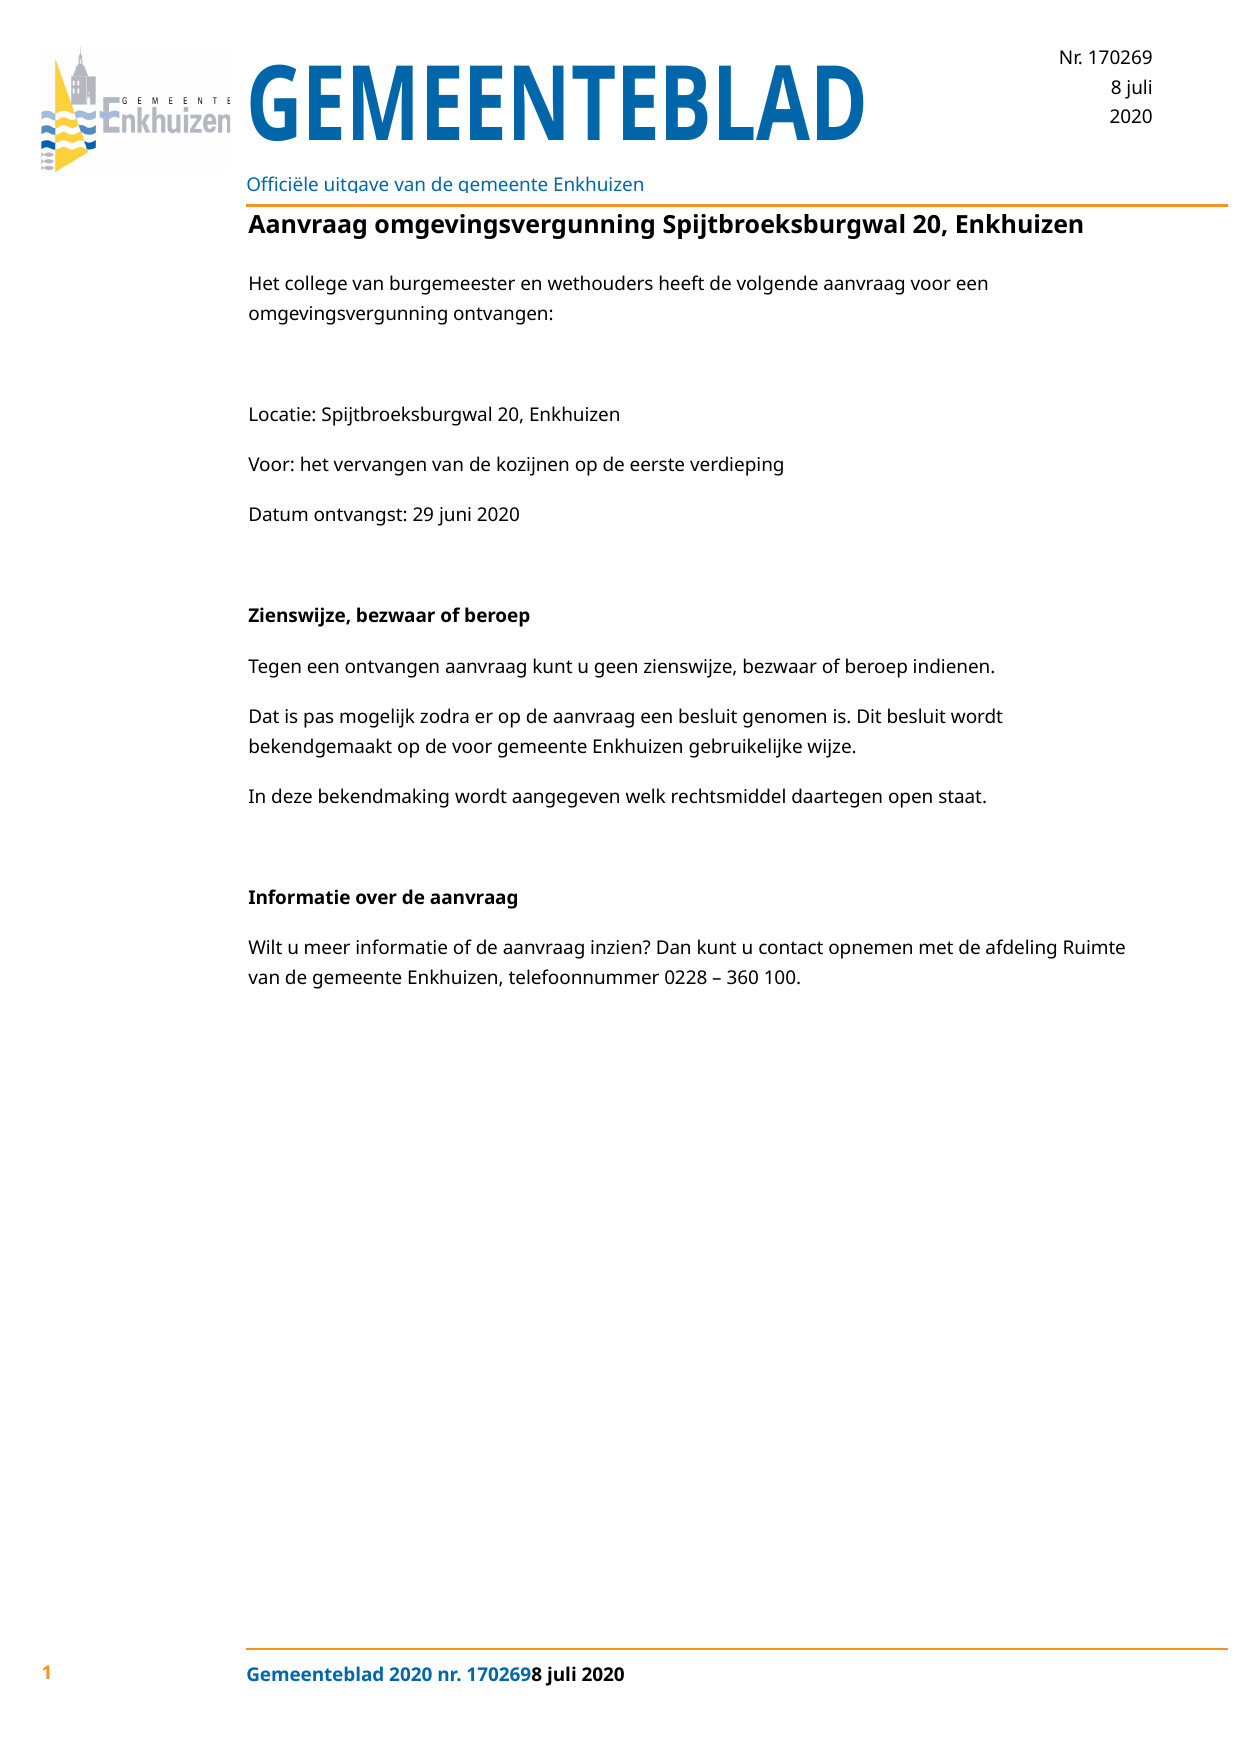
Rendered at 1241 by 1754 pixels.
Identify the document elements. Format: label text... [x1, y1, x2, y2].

text Zienswijze, bezwaar of beroep [248, 602, 1152, 628]
text Voor: het vervangen van de kozijnen op de eerste verdieping [248, 451, 1152, 477]
picture [41, 47, 231, 172]
text Het college van burgemeester en wethouders heeft de volgende aanvraag voor een omgevingsvergunning ontvangen: [248, 270, 1152, 326]
text Tegen een ontvangen aanvraag kunt u geen zienswijze, bezwaar of beroep indienen. [248, 653, 1152, 678]
text Informatie over de aanvraag [248, 884, 1152, 910]
text Wilt u meer informatie of de aanvraag inzien? Dan kunt u contact opnemen met de afdeling Ruimte van de gemeente Enkhuizen, telefoonnummer 0228 – 360 100. [248, 934, 1152, 990]
text Dat is pas mogelijk zodra er op de aanvraag een besluit genomen is. Dit besluit wordt bekendgemaakt op de voor gemeente Enkhuizen gebruikelijke wijze. [248, 703, 1152, 758]
text Locatie: Spijtbroeksburgwal 20, Enkhuizen [248, 401, 1152, 426]
text In deze bekendmaking wordt aangegeven welk rechtsmiddel daartegen open staat. [248, 783, 1152, 809]
text Aanvraag omgevingsvergunning Spijtbroeksburgwal 20, Enkhuizen [248, 207, 1152, 241]
text Datum ontvangst: 29 juni 2020 [248, 502, 1152, 527]
